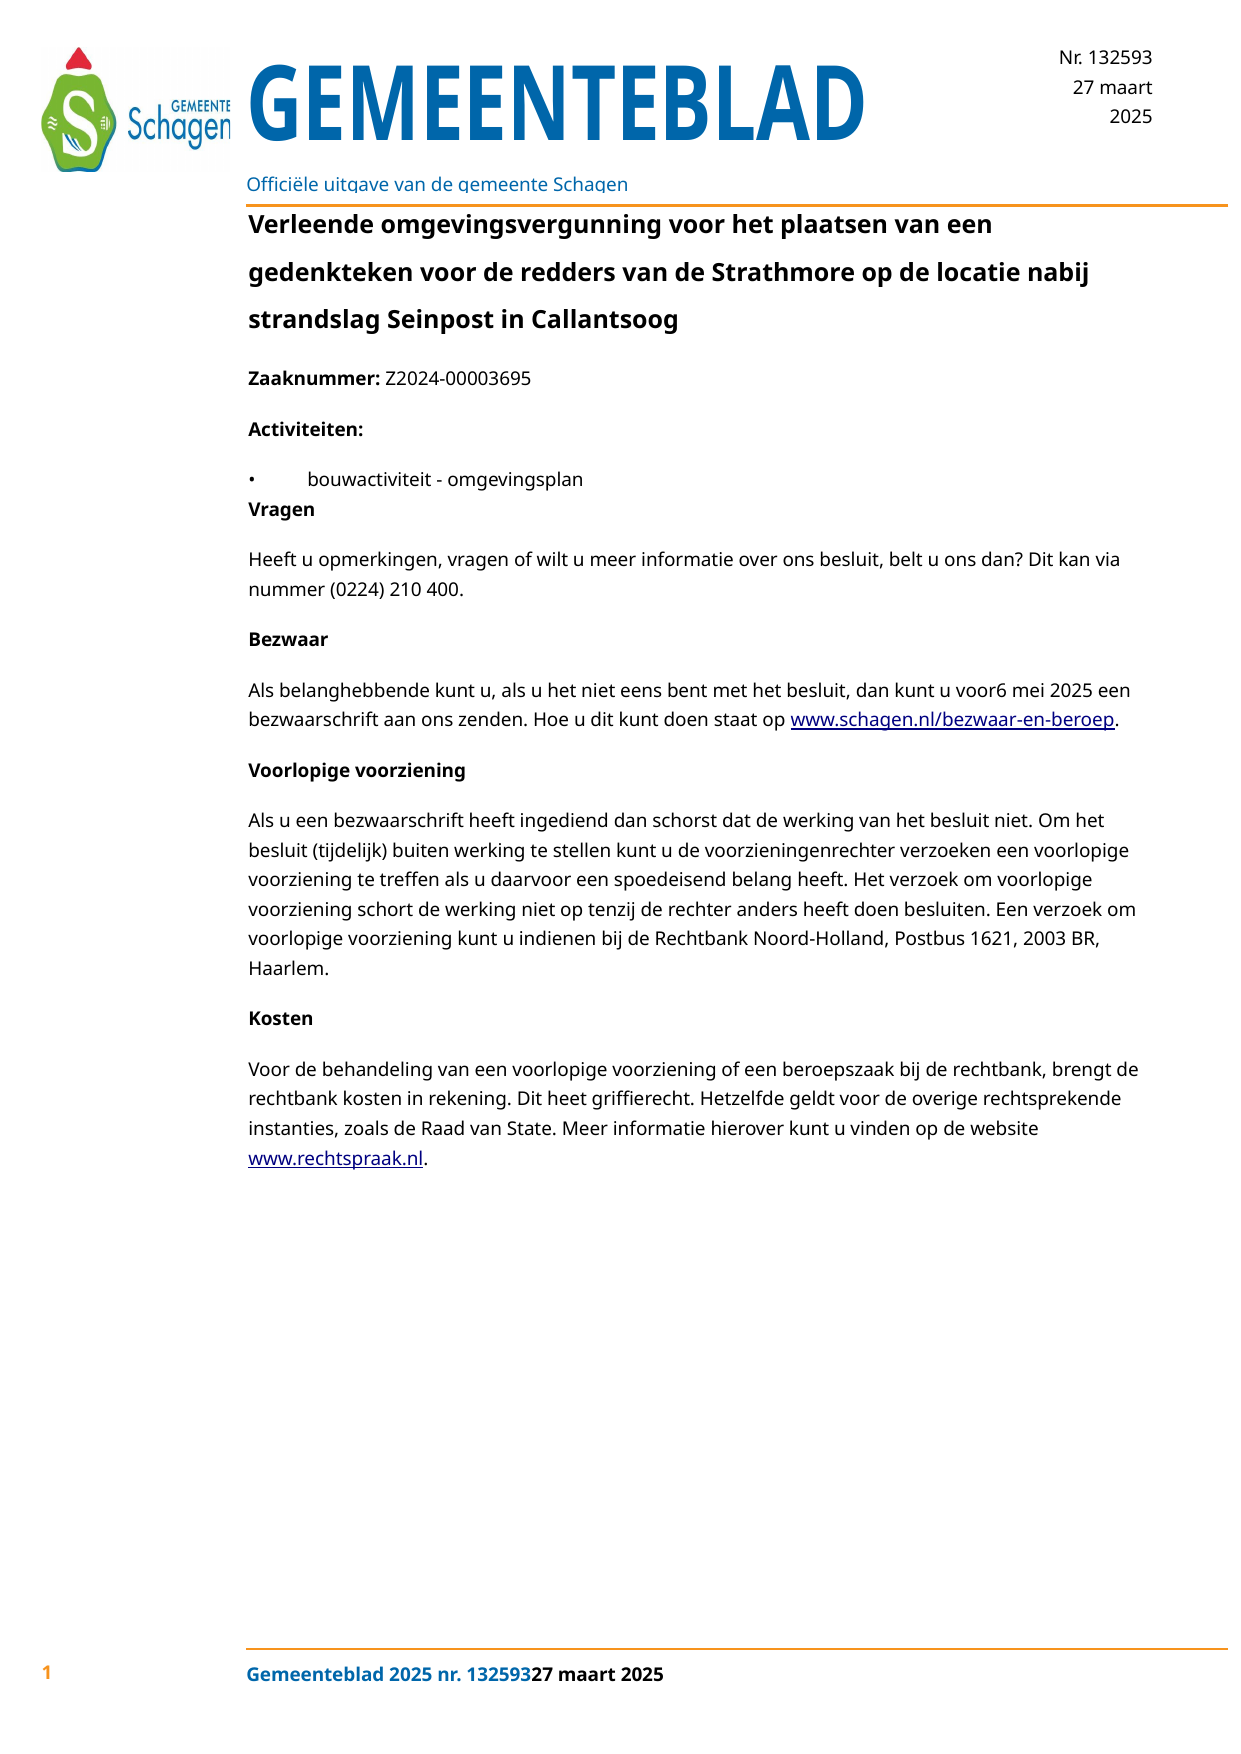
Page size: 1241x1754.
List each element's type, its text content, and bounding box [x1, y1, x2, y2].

text Vragen [248, 496, 1152, 522]
text Kosten [248, 1006, 1152, 1031]
text Bezwaar [248, 626, 1152, 652]
list bouwactiviteit - omgevingsplan [248, 466, 1152, 492]
text Voor de behandeling van een voorlopige voorziening of een beroepszaak bij de rechtbank, brengt de rechtbank kosten in rekening. Dit heet griffierecht. Hetzelfde geldt voor de overige rechtsprekende instanties, zoals de Raad van State. Meer informatie hierover kunt u vinden op de website www.rechtspraak.nl. [248, 1056, 1152, 1170]
picture [41, 47, 231, 172]
text Heeft u opmerkingen, vragen of wilt u meer informatie over ons besluit, belt u ons dan? Dit kan via nummer (0224) 210 400. [248, 546, 1152, 602]
text Zaaknummer: Z2024-00003695 [248, 366, 1152, 391]
text Activiteiten: [248, 416, 1152, 442]
text Als belanghebbende kunt u, als u het niet eens bent met het besluit, dan kunt u voor6 mei 2025 een bezwaarschrift aan ons zenden. Hoe u dit kunt doen staat op www.schagen.nl/bezwaar-en-beroep. [248, 677, 1152, 732]
text Als u een bezwaarschrift heeft ingediend dan schorst dat de werking van het besluit niet. Om het besluit (tijdelijk) buiten werking te stellen kunt u de voorzieningenrechter verzoeken een voorlopige voorziening te treffen als u daarvoor een spoedeisend belang heeft. Het verzoek om voorlopige voorziening schort de werking niet op tenzij de rechter anders heeft doen besluiten. Een verzoek om voorlopige voorziening kunt u indienen bij de Rechtbank Noord-Holland, Postbus 1621, 2003 BR, Haarlem. [248, 807, 1152, 981]
text Verleende omgevingsvergunning voor het plaatsen van een gedenkteken voor de redders van de Strathmore op de locatie nabij strandslag Seinpost in Callantsoog [248, 207, 1152, 336]
text Voorlopige voorziening [248, 757, 1152, 782]
